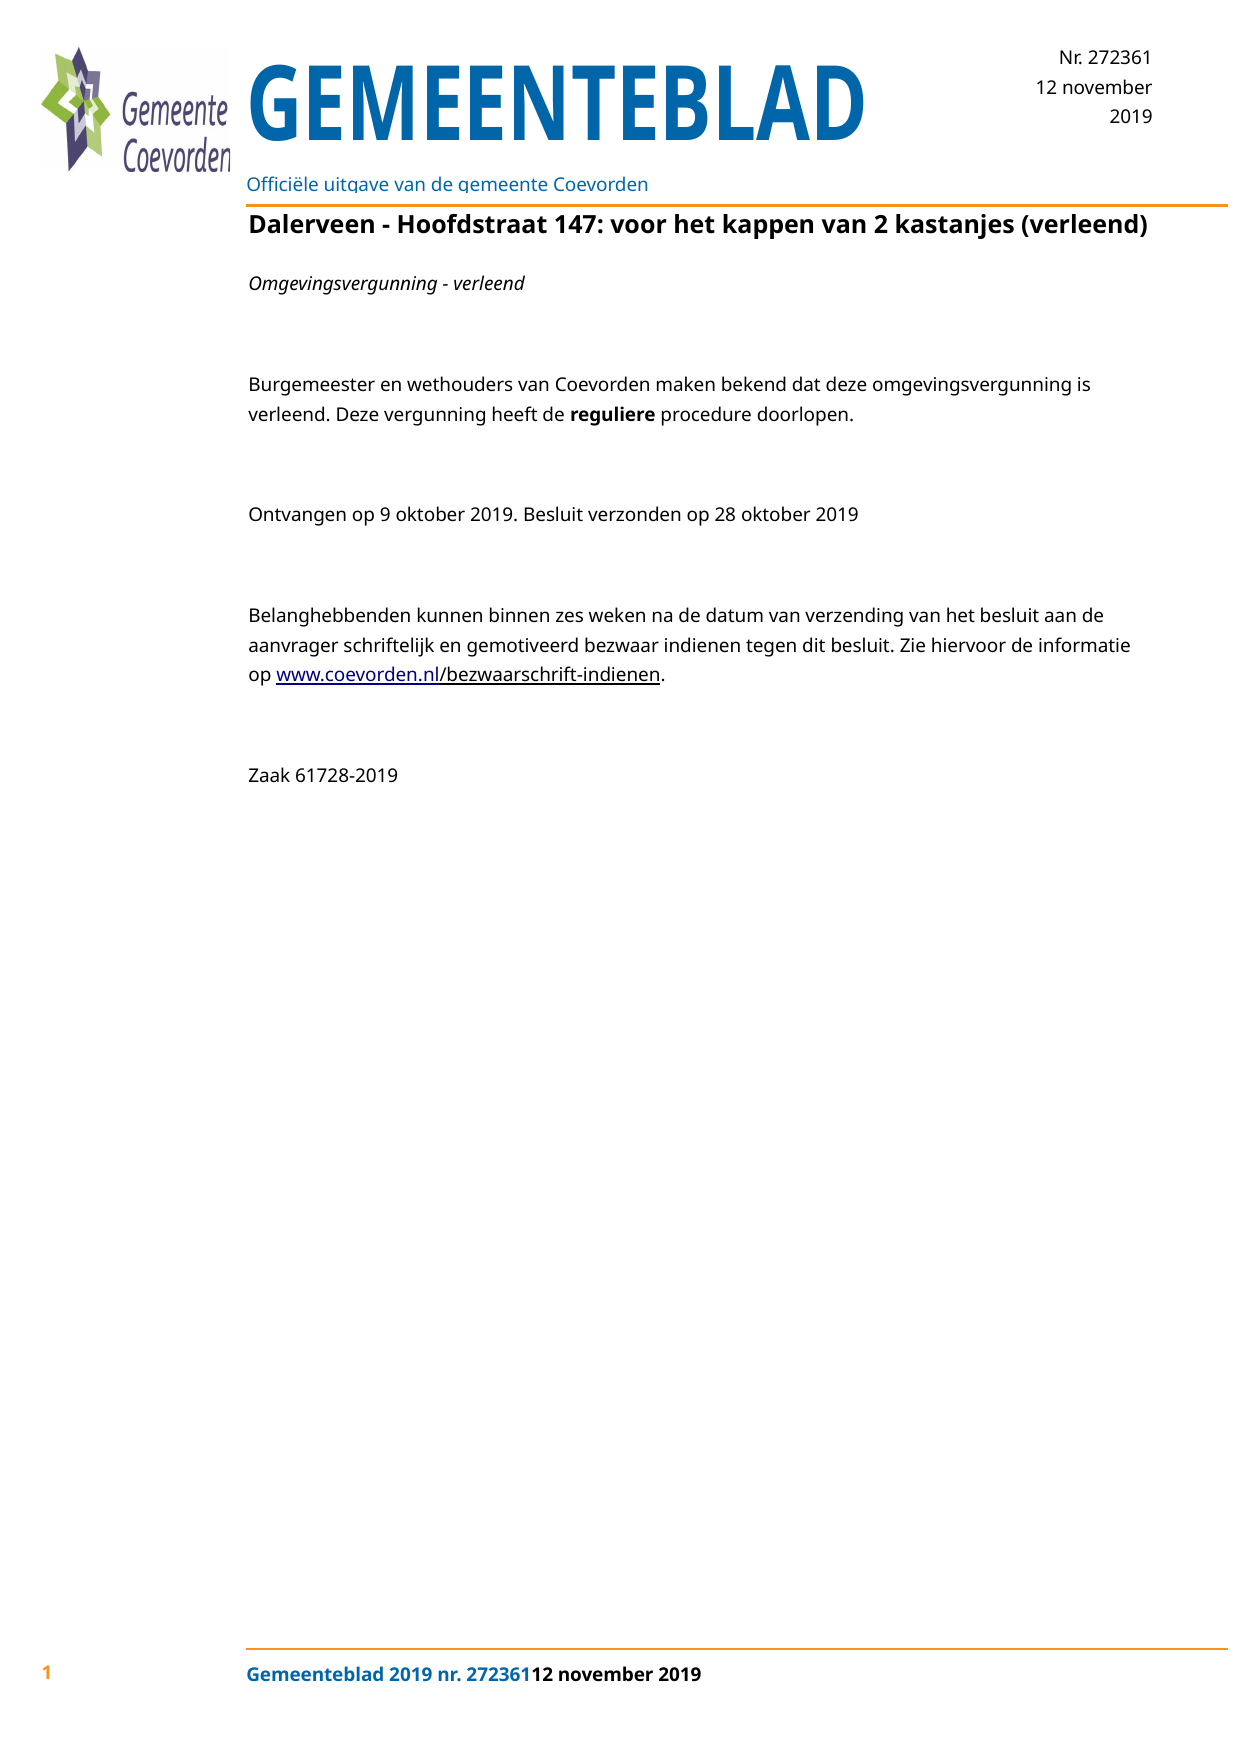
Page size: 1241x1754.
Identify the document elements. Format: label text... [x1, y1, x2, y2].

text Zaak 61728-2019 [248, 762, 1152, 788]
text Burgemeester en wethouders van Coevorden maken bekend dat deze omgevingsvergunning is verleend. Deze vergunning heeft de reguliere procedure doorlopen. [248, 371, 1152, 426]
picture [41, 47, 231, 172]
text Belanghebbenden kunnen binnen zes weken na de datum van verzending van het besluit aan de aanvrager schriftelijk en gemotiveerd bezwaar indienen tegen dit besluit. Zie hiervoor de informatie op www.coevorden.nl/bezwaarschrift-indienen. [248, 602, 1152, 687]
text Omgevingsvergunning - verleend [248, 270, 1152, 296]
text Ontvangen op 9 oktober 2019. Besluit verzonden op 28 oktober 2019 [248, 502, 1152, 527]
text Dalerveen - Hoofdstraat 147: voor het kappen van 2 kastanjes (verleend) [248, 207, 1152, 241]
